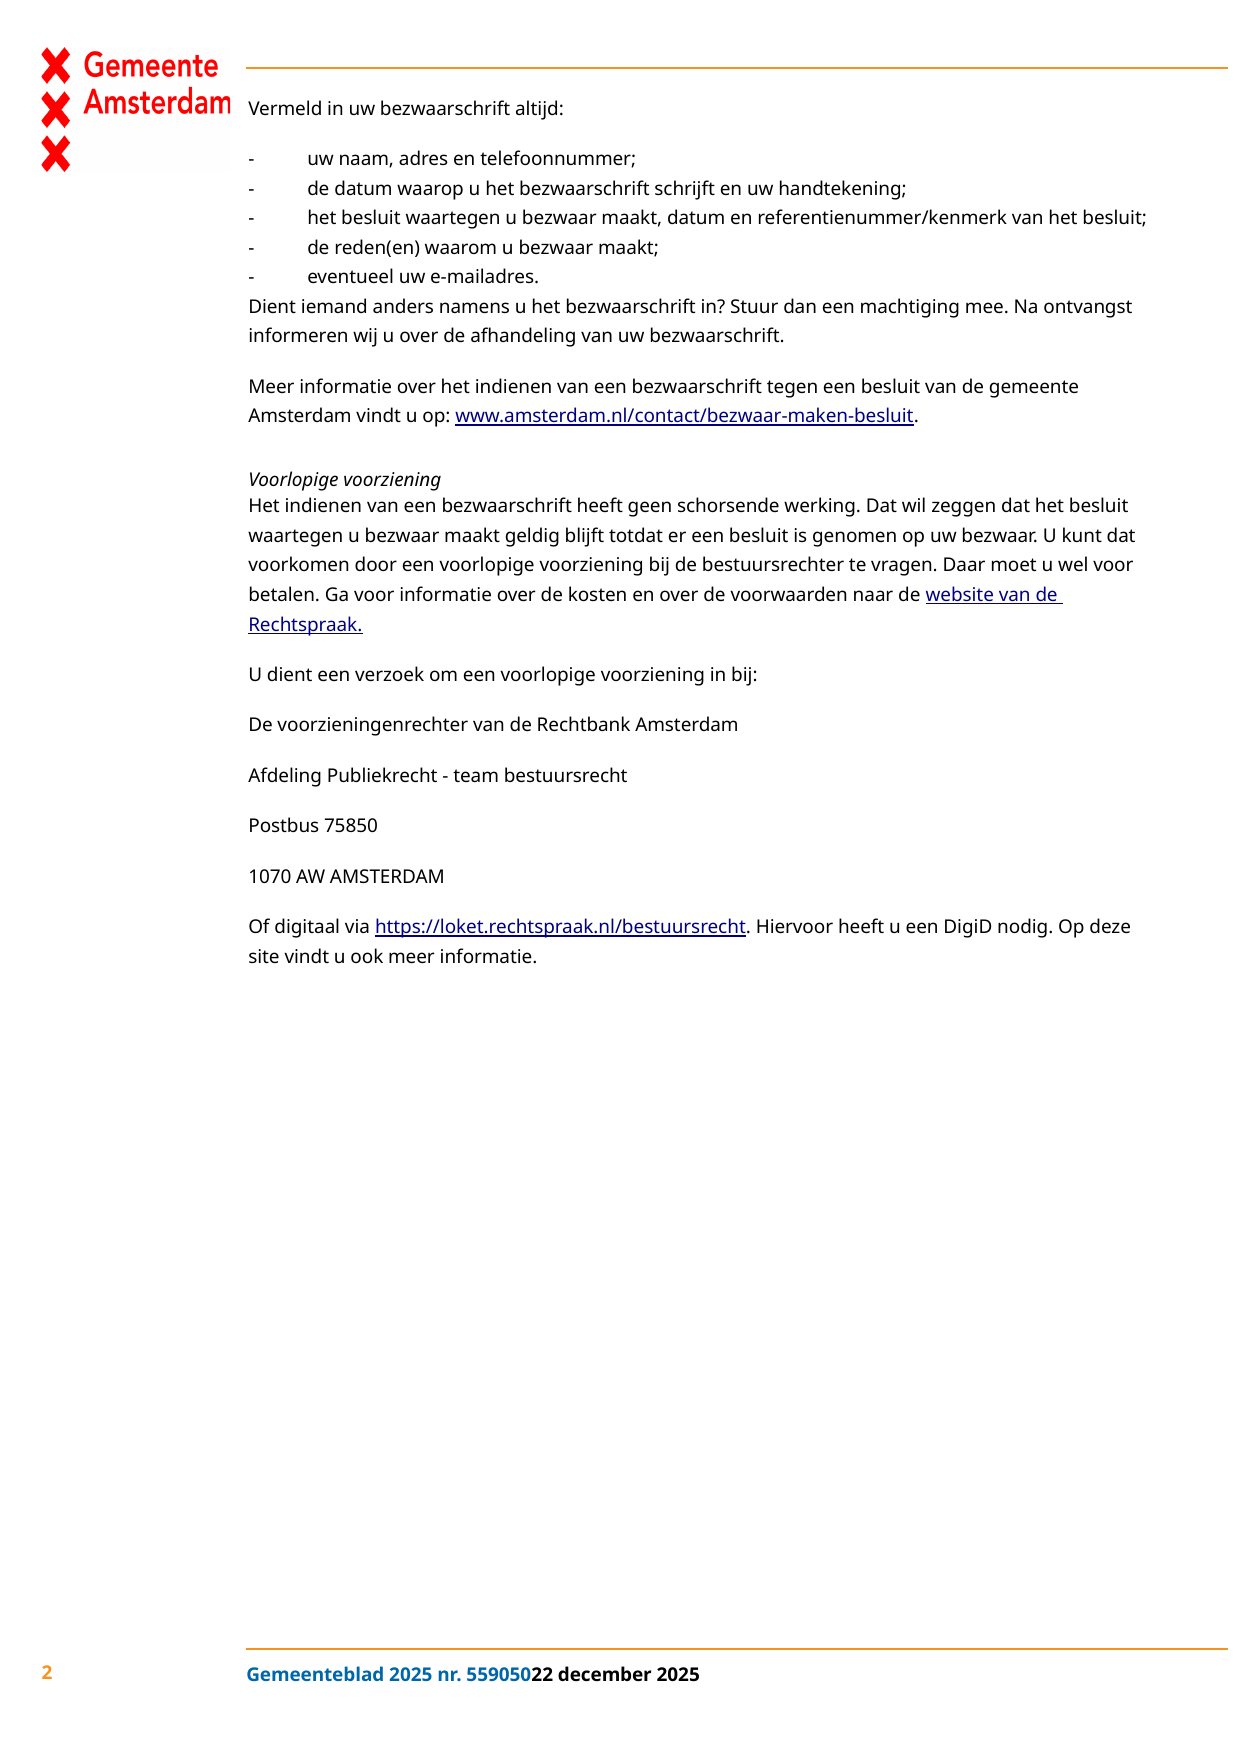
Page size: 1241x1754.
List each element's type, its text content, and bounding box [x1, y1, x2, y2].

list het besluit waartegen u bezwaar maakt, datum en referentienummer/kenmerk van het besluit; [248, 204, 1152, 230]
list eventueel uw e-mailadres. [248, 263, 1152, 289]
text Of digitaal via https://loket.rechtspraak.nl/bestuursrecht. Hiervoor heeft u een DigiD nodig. Op deze site vindt u ook meer informatie. [248, 913, 1152, 968]
text Afdeling Publiekrecht - team bestuursrecht [248, 762, 1152, 788]
text U dient een verzoek om een voorlopige voorziening in bij: [248, 661, 1152, 687]
list de datum waarop u het bezwaarschrift schrijft en uw handtekening; [248, 175, 1152, 201]
text Het indienen van een bezwaarschrift heeft geen schorsende werking. Dat wil zeggen dat het besluit waartegen u bezwaar maakt geldig blijft totdat er een besluit is genomen op uw bezwaar. U kunt dat voorkomen door een voorlopige voorziening bij de bestuursrechter te vragen. Daar moet u wel voor betalen. Ga voor informatie over de kosten en over de voorwaarden naar de website van de Rechtspraak. [248, 492, 1152, 636]
list uw naam, adres en telefoonnummer; [248, 145, 1152, 171]
text De voorzieningenrechter van de Rechtbank Amsterdam [248, 712, 1152, 737]
text Dient iemand anders namens u het bezwaarschrift in? Stuur dan een machtiging mee. Na ontvangst informeren wij u over de afhandeling van uw bezwaarschrift. [248, 293, 1152, 348]
text Postbus 75850 [248, 812, 1152, 838]
text Vermeld in uw bezwaarschrift altijd: [248, 95, 1152, 121]
text 1070 AW AMSTERDAM [248, 863, 1152, 888]
text Meer informatie over het indienen van een bezwaarschrift tegen een besluit van de gemeente Amsterdam vindt u op: www.amsterdam.nl/contact/bezwaar-maken-besluit. [248, 373, 1152, 428]
picture [41, 47, 231, 172]
text Voorlopige voorziening [248, 467, 1152, 492]
list de reden(en) waarom u bezwaar maakt; [248, 234, 1152, 260]
